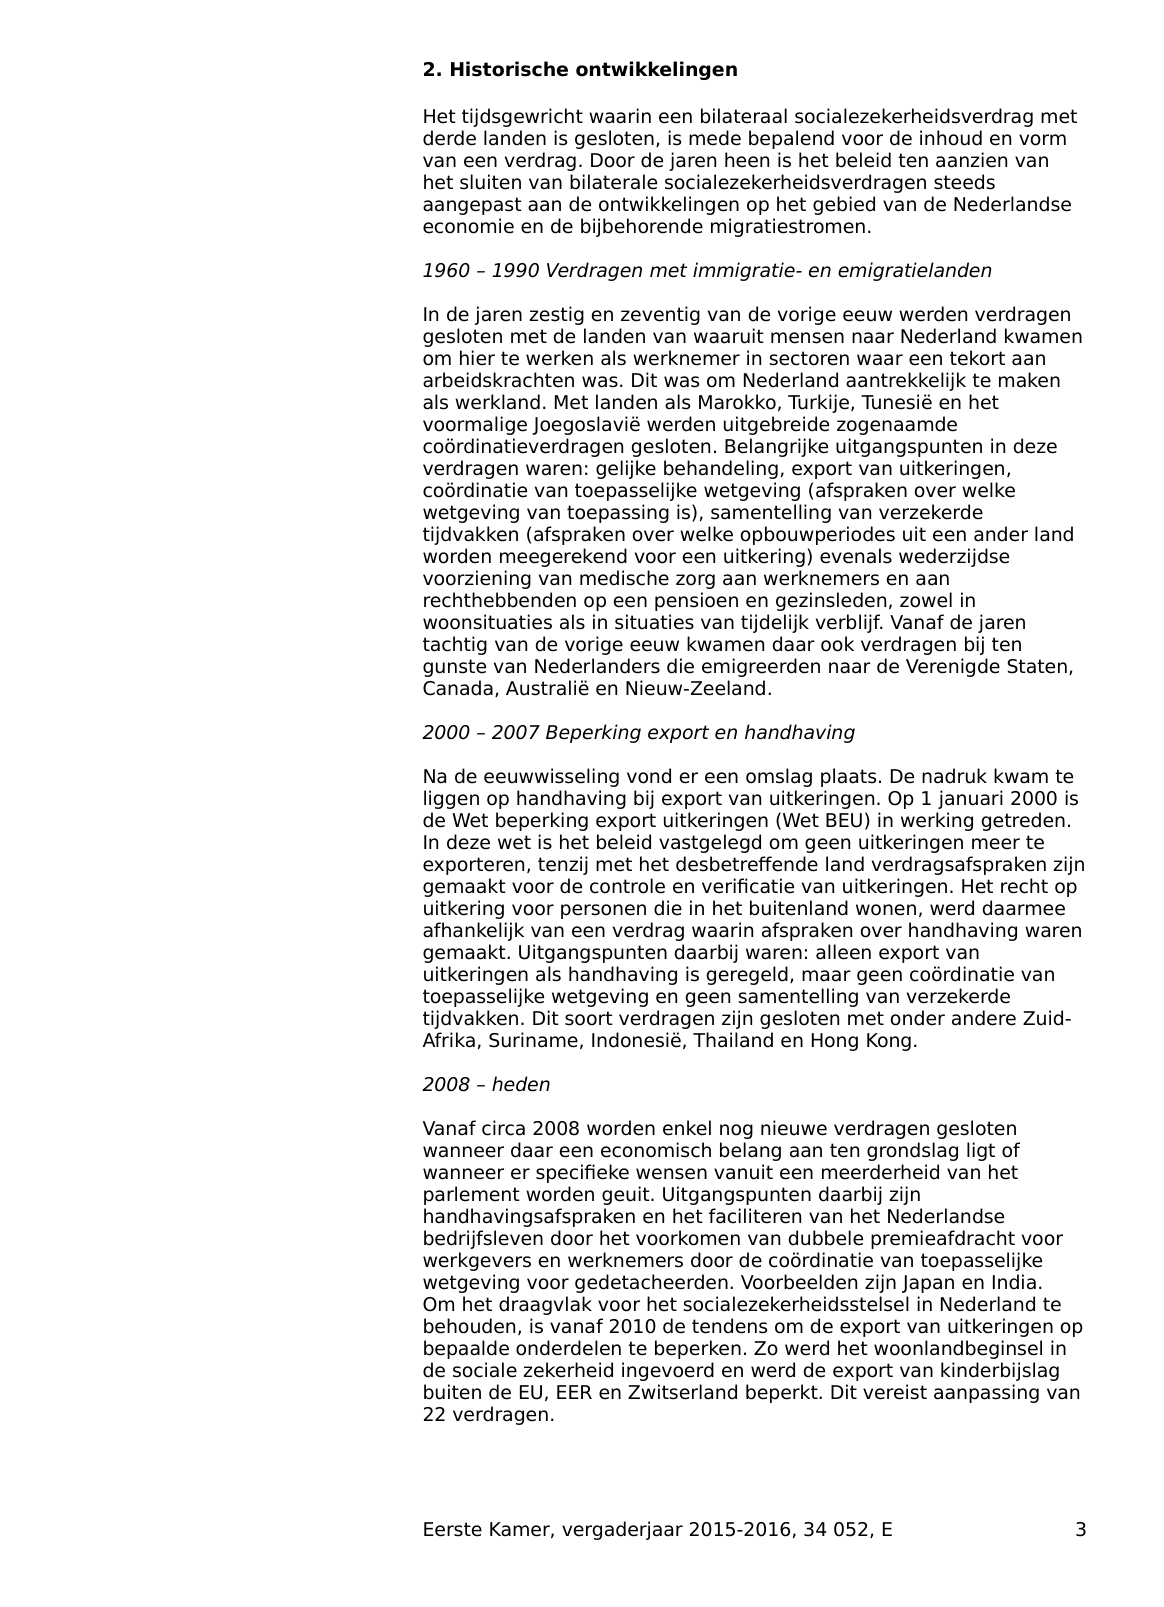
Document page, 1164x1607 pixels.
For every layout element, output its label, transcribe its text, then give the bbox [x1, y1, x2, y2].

subtitle 2008 – heden [422, 1074, 1087, 1096]
subtitle 2. Historische ontwikkelingen [422, 59, 1087, 81]
text Het tijdsgewricht waarin een bilateraal socialezekerheidsverdrag met derde landen is gesloten, is mede bepalend voor de inhoud en vorm van een verdrag. Door de jaren heen is het beleid ten aanzien van het sluiten van bilaterale socialezekerheidsverdragen steeds aangepast aan de ontwikkelingen op het gebied van de Nederlandse economie en de bijbehorende migratiestromen. [422, 106, 1087, 238]
subtitle 1960 – 1990 Verdragen met immigratie- en emigratielanden [422, 260, 1087, 282]
text Vanaf circa 2008 worden enkel nog nieuwe verdragen gesloten wanneer daar een economisch belang aan ten grondslag ligt of wanneer er specifieke wensen vanuit een meerderheid van het parlement worden geuit. Uitgangspunten daarbij zijn handhavingsafspraken en het faciliteren van het Nederlandse bedrijfsleven door het voorkomen van dubbele premieafdracht voor werkgevers en werknemers door de coördinatie van toepasselijke wetgeving voor gedetacheerden. Voorbeelden zijn Japan en India. [422, 1118, 1087, 1294]
text Na de eeuwwisseling vond er een omslag plaats. De nadruk kwam te liggen op handhaving bij export van uitkeringen. Op 1 januari 2000 is de Wet beperking export uitkeringen (Wet BEU) in werking getreden. In deze wet is het beleid vastgelegd om geen uitkeringen meer te exporteren, tenzij met het desbetreffende land verdragsafspraken zijn gemaakt voor de controle en verificatie van uitkeringen. Het recht op uitkering voor personen die in het buitenland wonen, werd daarmee afhankelijk van een verdrag waarin afspraken over handhaving waren gemaakt. Uitgangspunten daarbij waren: alleen export van uitkeringen als handhaving is geregeld, maar geen coördinatie van toepasselijke wetgeving en geen samentelling van verzekerde tijdvakken. Dit soort verdragen zijn gesloten met onder andere Zuid-Afrika, Suriname, Indonesië, Thailand en Hong Kong. [422, 766, 1087, 1052]
text In de jaren zestig en zeventig van de vorige eeuw werden verdragen gesloten met de landen van waaruit mensen naar Nederland kwamen om hier te werken als werknemer in sectoren waar een tekort aan arbeidskrachten was. Dit was om Nederland aantrekkelijk te maken als werkland. Met landen als Marokko, Turkije, Tunesië en het voormalige Joegoslavië werden uitgebreide zogenaamde coördinatieverdragen gesloten. Belangrijke uitgangspunten in deze verdragen waren: gelijke behandeling, export van uitkeringen, coördinatie van toepasselijke wetgeving (afspraken over welke wetgeving van toepassing is), samentelling van verzekerde tijdvakken (afspraken over welke opbouwperiodes uit een ander land worden meegerekend voor een uitkering) evenals wederzijdse voorziening van medische zorg aan werknemers en aan rechthebbenden op een pensioen en gezinsleden, zowel in woonsituaties als in situaties van tijdelijk verblijf. Vanaf de jaren tachtig van de vorige eeuw kwamen daar ook verdragen bij ten gunste van Nederlanders die emigreerden naar de Verenigde Staten, Canada, Australië en Nieuw-Zeeland. [422, 304, 1087, 700]
text Om het draagvlak voor het socialezekerheidsstelsel in Nederland te behouden, is vanaf 2010 de tendens om de export van uitkeringen op bepaalde onderdelen te beperken. Zo werd het woonlandbeginsel in de sociale zekerheid ingevoerd en werd de export van kinderbijslag buiten de EU, EER en Zwitserland beperkt. Dit vereist aanpassing van 22 verdragen. [422, 1294, 1087, 1426]
subtitle 2000 – 2007 Beperking export en handhaving [422, 722, 1087, 744]
